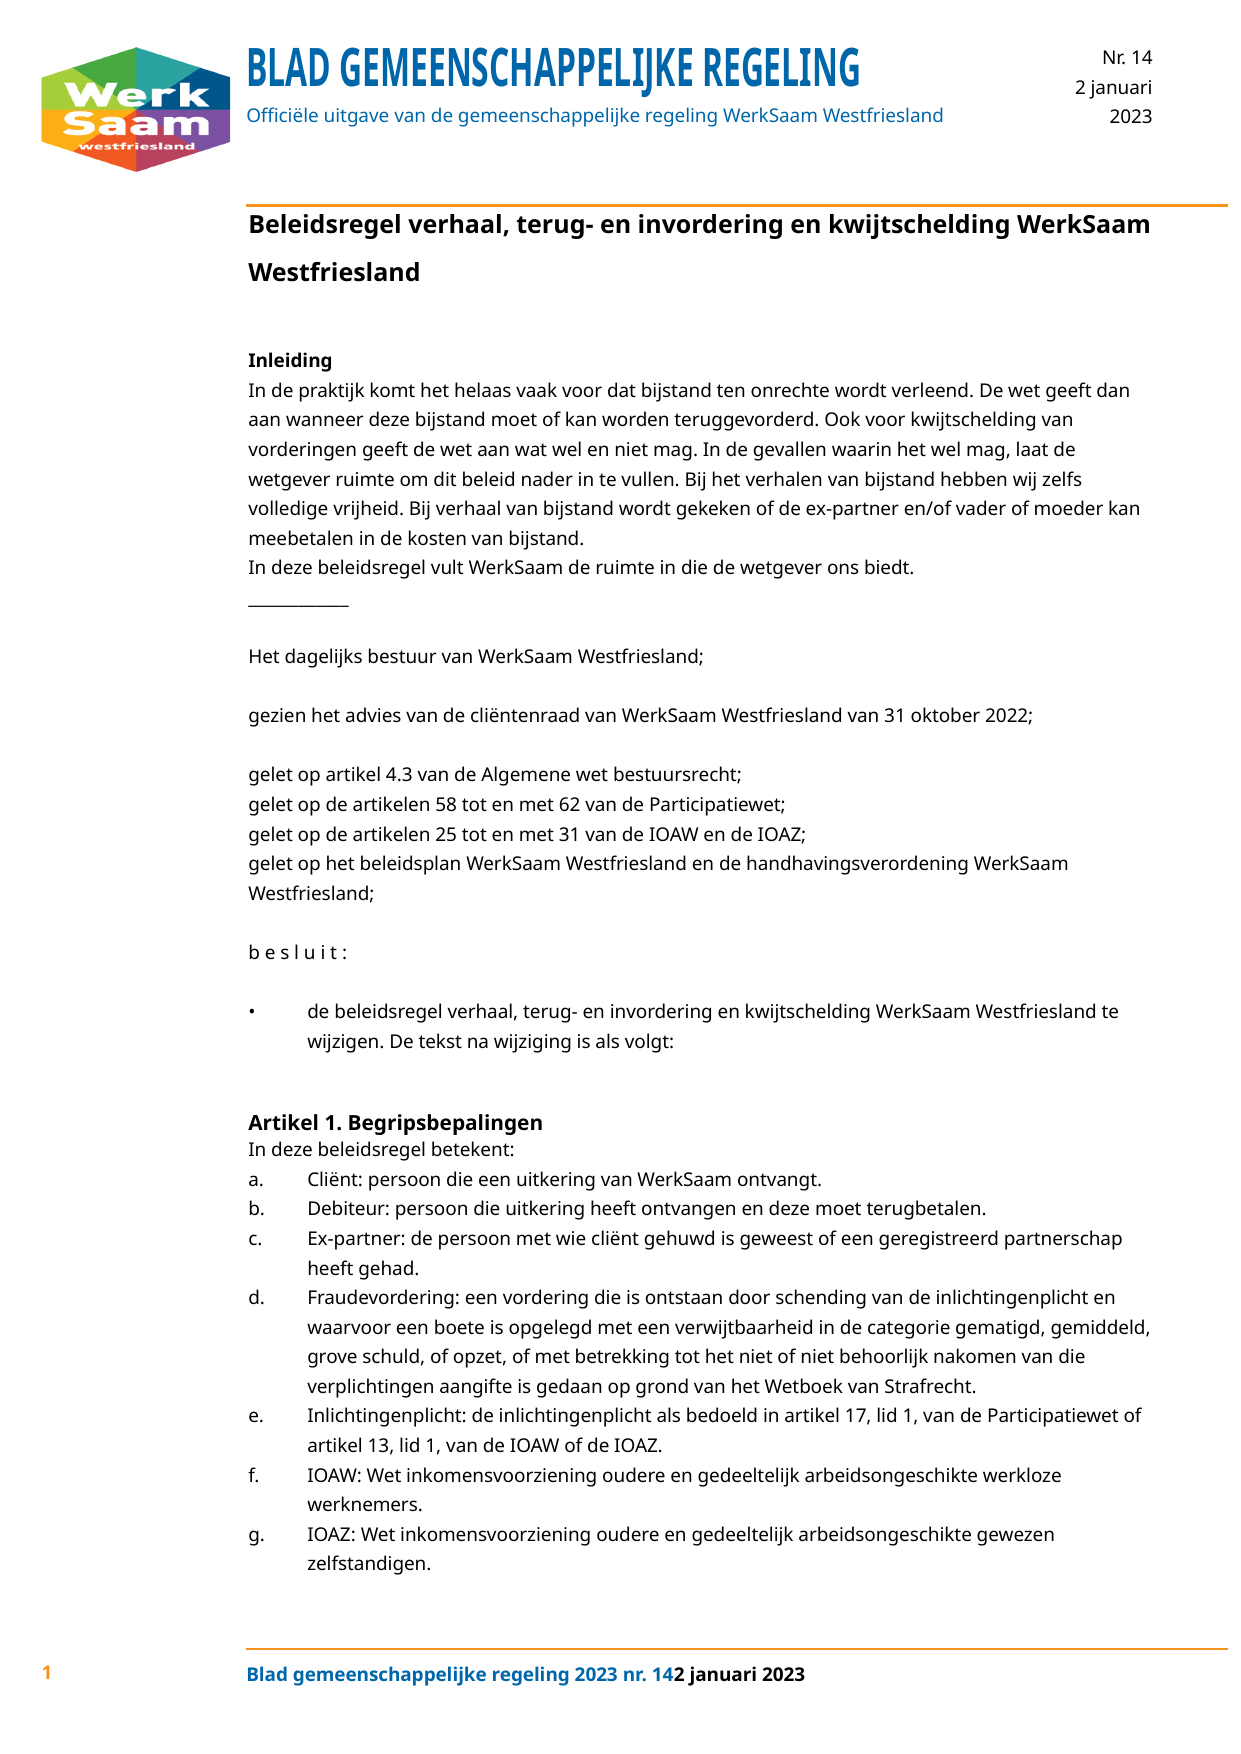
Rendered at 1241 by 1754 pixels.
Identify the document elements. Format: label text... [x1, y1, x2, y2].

text Beleidsregel verhaal, terug- en invordering en kwijtschelding WerkSaam Westfriesland [248, 207, 1152, 288]
list de beleidsregel verhaal, terug- en invordering en kwijtschelding WerkSaam Westfriesland te wijzigen. De tekst na wijziging is als volgt: [248, 998, 1152, 1054]
list Inlichtingenplicht: de inlichtingenplicht als bedoeld in artikel 17, lid 1, van de Participatiewet of artikel 13, lid 1, van de IOAW of de IOAZ. [248, 1403, 1152, 1458]
picture [41, 47, 231, 172]
text In de praktijk komt het helaas vaak voor dat bijstand ten onrechte wordt verleend. De wet geeft dan aan wanneer deze bijstand moet of kan worden teruggevorderd. Ook voor kwijtschelding van vorderingen geeft de wet aan wat wel en niet mag. In de gevallen waarin het wel mag, laat de wetgever ruimte om dit beleid nader in te vullen. Bij het verhalen van bijstand hebben wij zelfs volledige vrijheid. Bij verhaal van bijstand wordt gekeken of de ex-partner en/of vader of moeder kan meebetalen in de kosten van bijstand. [248, 377, 1152, 551]
text gelet op de artikelen 58 tot en met 62 van de Participatiewet; [248, 791, 1152, 817]
text gezien het advies van de cliëntenraad van WerkSaam Westfriesland van 31 oktober 2022; [248, 702, 1152, 728]
list Cliënt: persoon die een uitkering van WerkSaam ontvangt. [248, 1166, 1152, 1192]
list Ex-partner: de persoon met wie cliënt gehuwd is geweest of een geregistreerd partnerschap heeft gehad. [248, 1225, 1152, 1280]
text Het dagelijks bestuur van WerkSaam Westfriesland; [248, 643, 1152, 669]
text In deze beleidsregel vult WerkSaam de ruimte in die de wetgever ons biedt. [248, 554, 1152, 580]
text ____________ [248, 584, 1152, 610]
text b e s l u i t : [248, 939, 1152, 965]
text In deze beleidsregel betekent: [248, 1136, 1152, 1162]
text Inleiding [248, 347, 1152, 373]
list Debiteur: persoon die uitkering heeft ontvangen en deze moet terugbetalen. [248, 1196, 1152, 1221]
list Fraudevordering: een vordering die is ontstaan door schending van de inlichtingenplicht en waarvoor een boete is opgelegd met een verwijtbaarheid in de categorie gematigd, gemiddeld, grove schuld, of opzet, of met betrekking tot het niet of niet behoorlijk nakomen van die verplichtingen aangifte is gedaan op grond van het Wetboek van Strafrecht. [248, 1284, 1152, 1399]
text gelet op de artikelen 25 tot en met 31 van de IOAW en de IOAZ; [248, 821, 1152, 847]
text gelet op het beleidsplan WerkSaam Westfriesland en de handhavingsverordening WerkSaam Westfriesland; [248, 850, 1152, 906]
list IOAW: Wet inkomensvoorziening oudere en gedeeltelijk arbeidsongeschikte werkloze werknemers. [248, 1462, 1152, 1517]
list IOAZ: Wet inkomensvoorziening oudere en gedeeltelijk arbeidsongeschikte gewezen zelfstandigen. [248, 1521, 1152, 1576]
text gelet op artikel 4.3 van de Algemene wet bestuursrecht; [248, 762, 1152, 787]
text Artikel 1. Begripsbepalingen [248, 1108, 1152, 1136]
